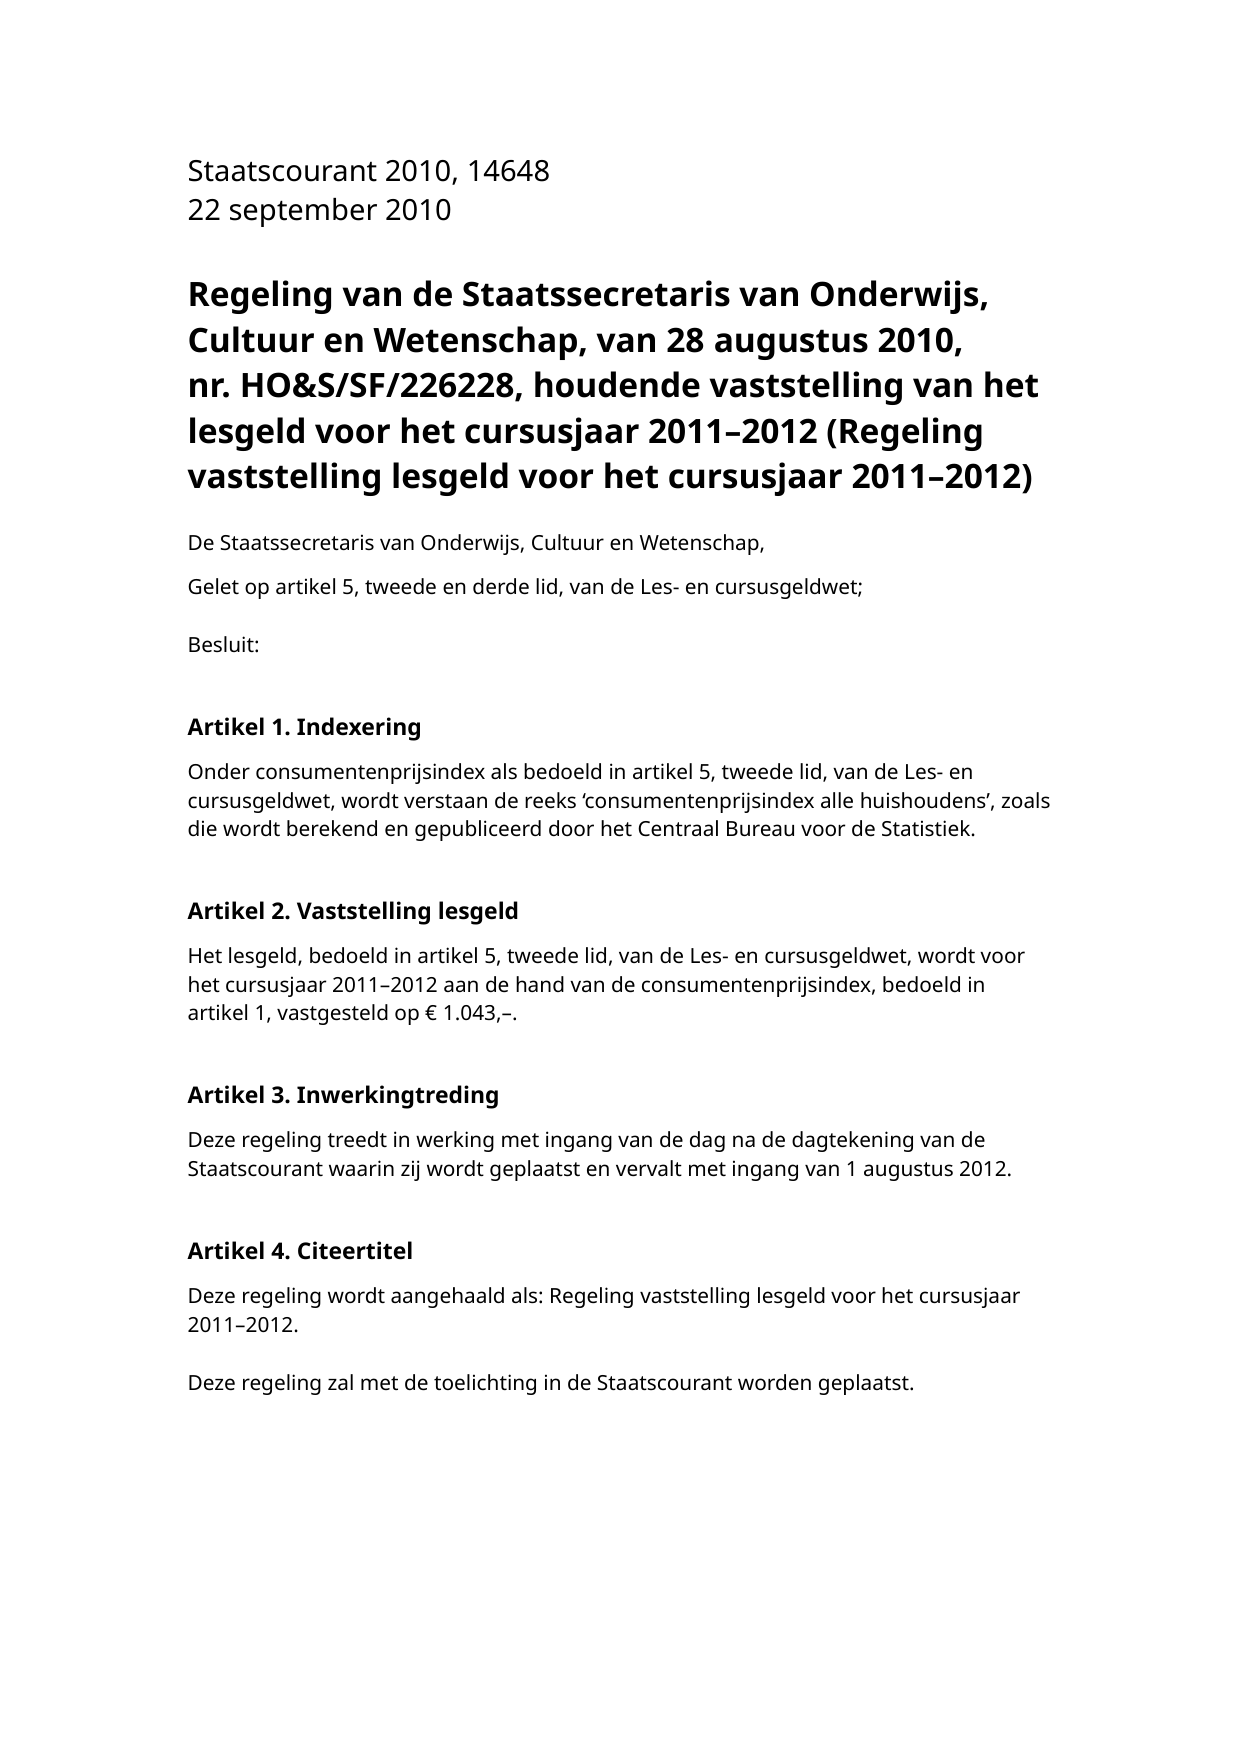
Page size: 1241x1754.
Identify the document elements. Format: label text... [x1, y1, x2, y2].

text De Staatssecretaris van Onderwijs, Cultuur en Wetenschap, [187, 528, 1053, 557]
text Deze regeling treedt in werking met ingang van de dag na de dagtekening van de Staatscourant waarin zij wordt geplaatst en vervalt met ingang van 1 augustus 2012. [187, 1126, 1053, 1182]
text 22 september 2010 [187, 190, 1053, 229]
subtitle Artikel 1. Indexering [187, 711, 1053, 742]
text Het lesgeld, bedoeld in artikel 5, tweede lid, van de Les- en cursusgeldwet, wordt voor het cursusjaar 2011–2012 aan de hand van de consumentenprijsindex, bedoeld in artikel 1, vastgesteld op € 1.043,–. [187, 942, 1053, 1027]
text Deze regeling wordt aangehaald als: Regeling vaststelling lesgeld voor het cursusjaar 2011–2012. [187, 1281, 1053, 1338]
text Staatscourant 2010, 14648 [187, 150, 1053, 190]
text Besluit: [187, 630, 1053, 659]
subtitle Artikel 3. Inwerkingtreding [187, 1079, 1053, 1111]
subtitle Artikel 4. Citeertitel [187, 1235, 1053, 1266]
subtitle Regeling van de Staatssecretaris van Onderwijs, Cultuur en Wetenschap, van 28 augustus 2010, nr. HO&S/SF/226228, houdende vaststelling van het lesgeld voor het cursusjaar 2011–2012 (Regeling vaststelling lesgeld voor het cursusjaar 2011–2012) [187, 271, 1053, 498]
subtitle Artikel 2. Vaststelling lesgeld [187, 895, 1053, 927]
text Gelet op artikel 5, tweede en derde lid, van de Les- en cursusgeldwet; [187, 572, 1053, 600]
text Onder consumentenprijsindex als bedoeld in artikel 5, tweede lid, van de Les- en cursusgeldwet, wordt verstaan de reeks ‘consumentenprijsindex alle huishoudens’, zoals die wordt berekend en gepubliceerd door het Centraal Bureau voor de Statistiek. [187, 757, 1053, 843]
text Deze regeling zal met de toelichting in de Staatscourant worden geplaatst. [187, 1368, 1053, 1397]
